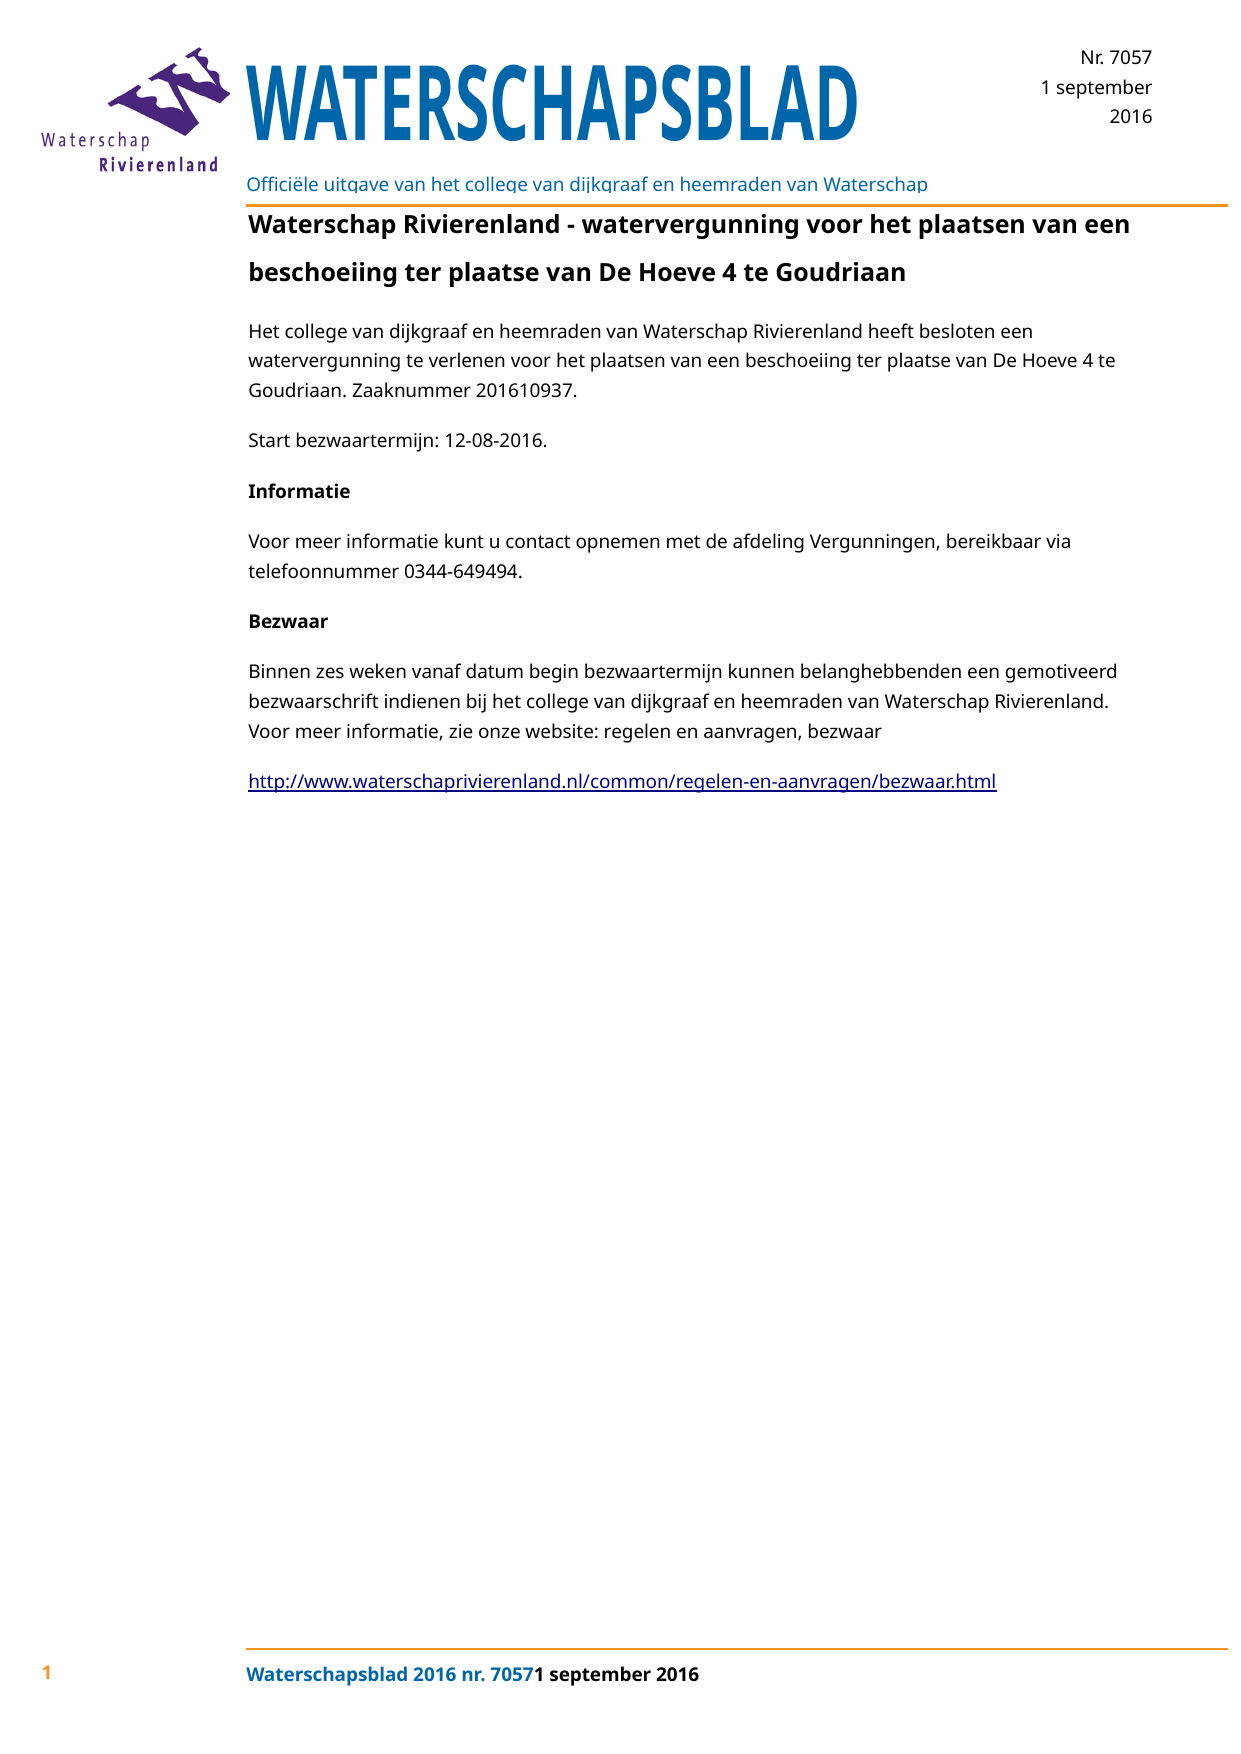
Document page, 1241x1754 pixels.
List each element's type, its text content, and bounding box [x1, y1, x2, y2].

text http://www.waterschaprivierenland.nl/common/regelen-en-aanvragen/bezwaar.html [248, 768, 1152, 794]
text Informatie [248, 478, 1152, 504]
text Waterschap Rivierenland - watervergunning voor het plaatsen van een beschoeiing ter plaatse van De Hoeve 4 te Goudriaan [248, 207, 1152, 288]
text Voor meer informatie kunt u contact opnemen met de afdeling Vergunningen, bereikbaar via telefoonnummer 0344-649494. [248, 528, 1152, 584]
text Binnen zes weken vanaf datum begin bezwaartermijn kunnen belanghebbenden een gemotiveerd bezwaarschrift indienen bij het college van dijkgraaf en heemraden van Waterschap Rivierenland. Voor meer informatie, zie onze website: regelen en aanvragen, bezwaar [248, 659, 1152, 744]
text Start bezwaartermijn: 12-08-2016. [248, 427, 1152, 453]
text Het college van dijkgraaf en heemraden van Waterschap Rivierenland heeft besloten een watervergunning te verlenen voor het plaatsen van een beschoeiing ter plaatse van De Hoeve 4 te Goudriaan. Zaaknummer 201610937. [248, 318, 1152, 403]
text Bezwaar [248, 608, 1152, 634]
picture [41, 47, 231, 172]
